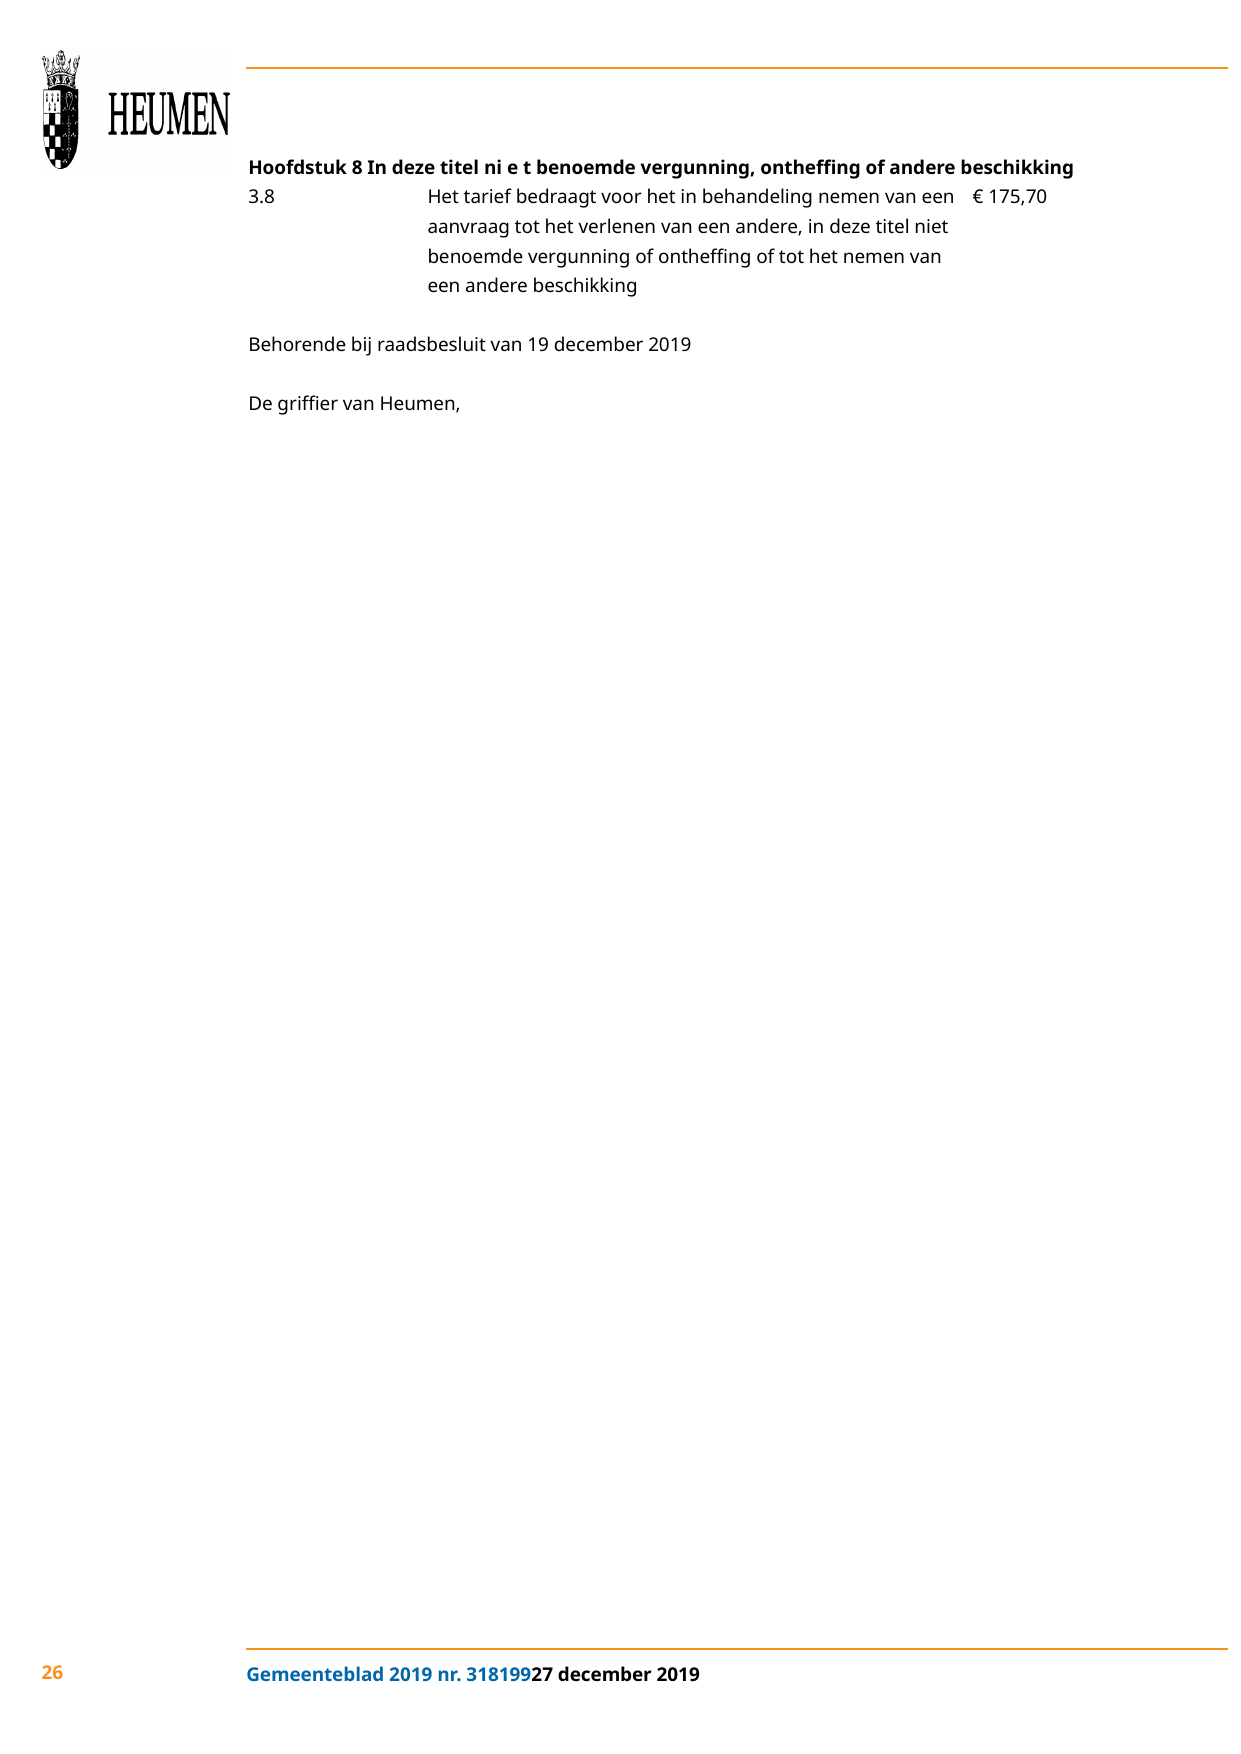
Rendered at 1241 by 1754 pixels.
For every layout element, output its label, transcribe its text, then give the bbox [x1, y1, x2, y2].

table_header 3.8 [248, 184, 427, 298]
picture [41, 47, 231, 172]
table_header € 175,70 [973, 184, 1152, 298]
text Hoofdstuk 8 In deze titel ni e t benoemde vergunning, ontheffing of andere beschikking [248, 154, 1152, 180]
text De griffier van Heumen, [248, 390, 1152, 416]
text Behorende bij raadsbesluit van 19 december 2019 [248, 331, 1152, 357]
table_header Het tarief bedraagt voor het in behandeling nemen van een aanvraag tot het verlenen van een andere, in deze titel niet benoemde vergunning of ontheffing of tot het nemen van een andere beschikking [427, 184, 972, 298]
